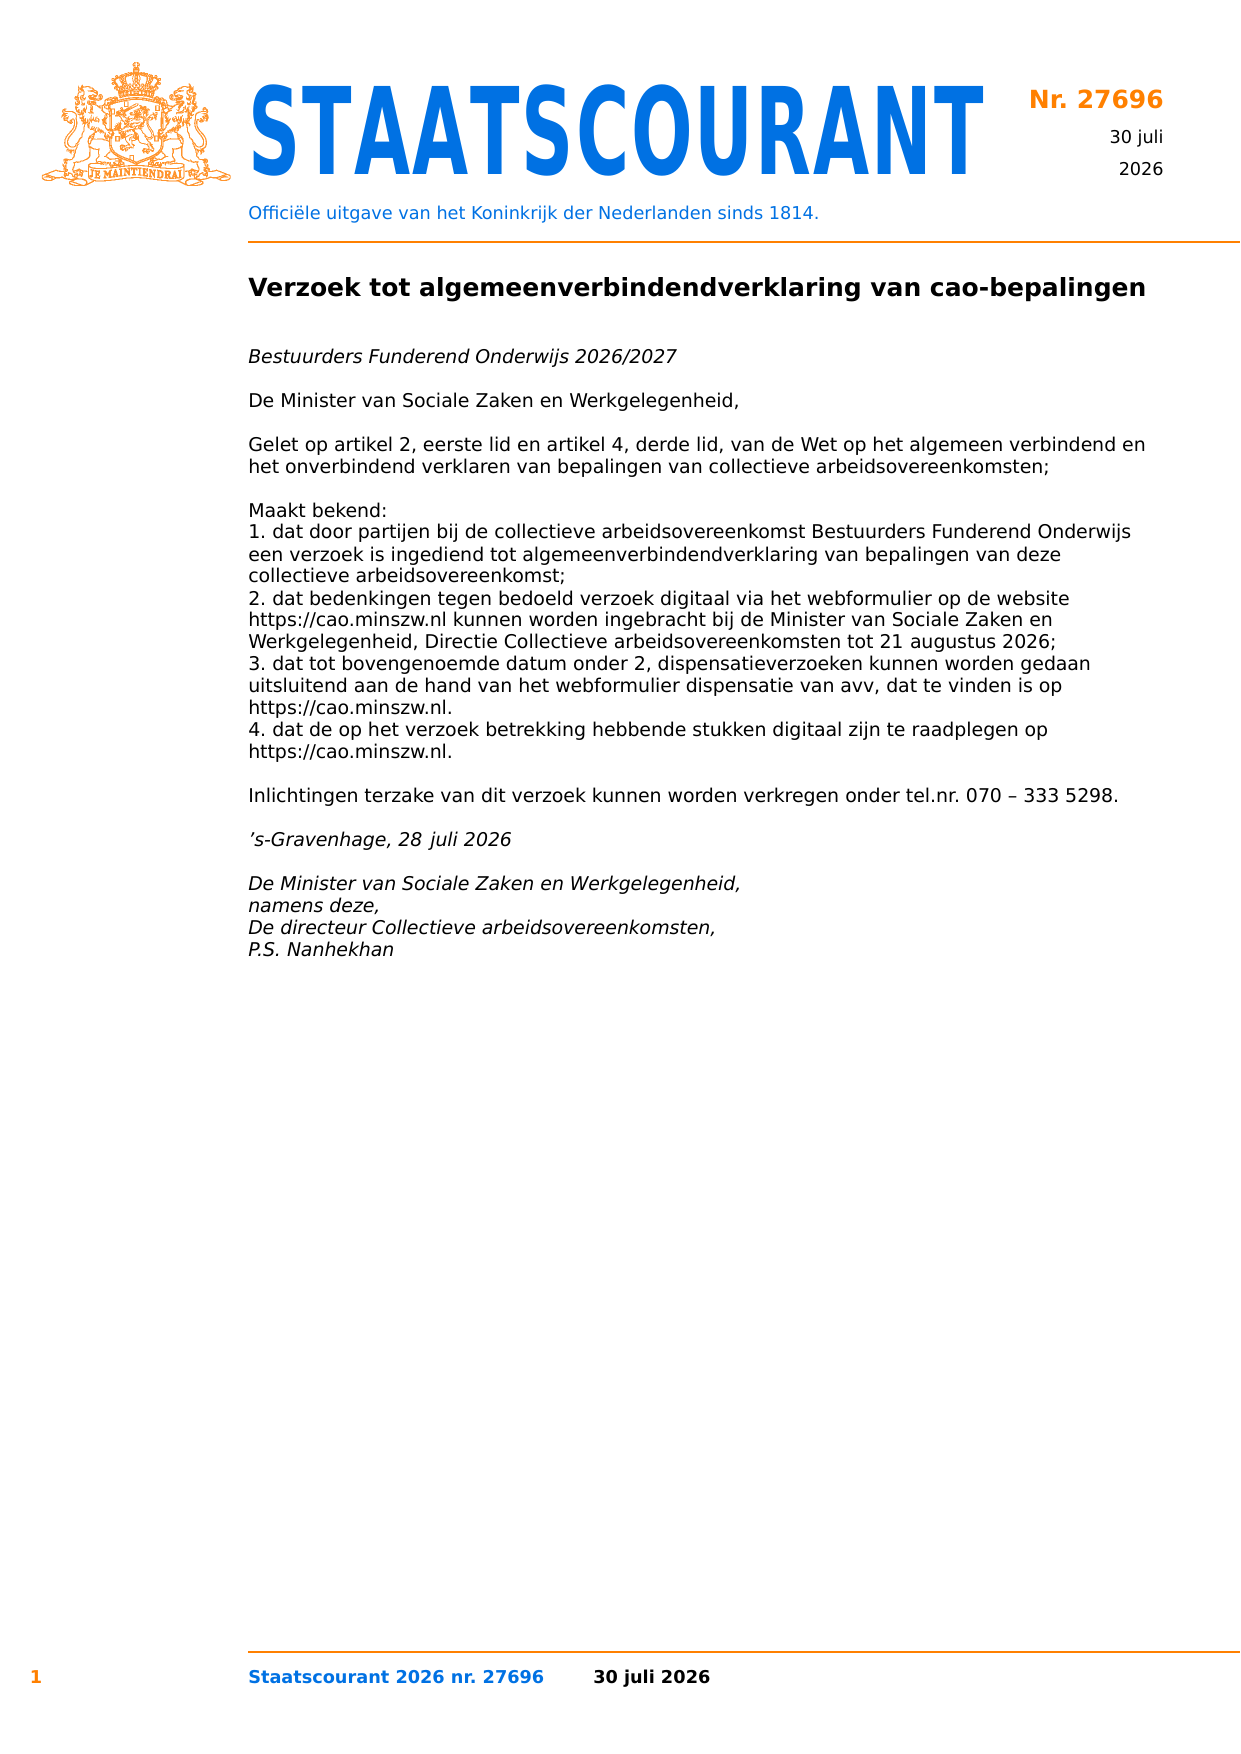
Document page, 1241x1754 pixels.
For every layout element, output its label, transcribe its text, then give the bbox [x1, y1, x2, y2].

text Gelet op artikel 2, eerste lid en artikel 4, derde lid, van de Wet op het algemeen verbindend en het onverbindend verklaren van bepalingen van collectieve arbeidsovereenkomsten; [248, 434, 1163, 478]
text De Minister van Sociale Zaken en Werkgelegenheid, [248, 390, 1163, 412]
text Bestuurders Funderend Onderwijs 2026/2027 [248, 346, 1163, 368]
text 4. dat de op het verzoek betrekking hebbende stukken digitaal zijn te raadplegen op https://cao.minszw.nl. [248, 719, 1163, 763]
text 3. dat tot bovengenoemde datum onder 2, dispensatieverzoeken kunnen worden gedaan uitsluitend aan de hand van het webformulier dispensatie van avv, dat te vinden is op https://cao.minszw.nl. [248, 653, 1163, 719]
table_cell 2026 [998, 153, 1240, 203]
text ’s-Gravenhage, 28 juli 2026 [248, 829, 1163, 851]
subtitle Verzoek tot algemeenverbindendverklaring van cao-bepalingen [248, 273, 1163, 302]
text De Minister van Sociale Zaken en Werkgelegenheid, namens deze, De directeur Collectieve arbeidsovereenkomsten, P.S. Nanhekhan [248, 873, 1163, 961]
table_cell Officiële uitgave van het Koninkrijk der Nederlanden sinds 1814. [248, 203, 1240, 241]
picture [41, 62, 231, 186]
table_header Nr. 27696 [998, 62, 1240, 121]
text Maakt bekend: [248, 499, 1163, 521]
table_header STAATSCOURANT [248, 62, 998, 203]
text Inlichtingen terzake van dit verzoek kunnen worden verkregen onder tel.nr. 070 – 333 5298. [248, 785, 1163, 807]
text 2. dat bedenkingen tegen bedoeld verzoek digitaal via het webformulier op de website https://cao.minszw.nl kunnen worden ingebracht bij de Minister van Sociale Zaken en Werkgelegenheid, Directie Collectieve arbeidsovereenkomsten tot 21 augustus 2026; [248, 587, 1163, 653]
table_header [25, 62, 248, 241]
table_cell 30 juli [998, 121, 1240, 153]
text 1. dat door partijen bij de collectieve arbeidsovereenkomst Bestuurders Funderend Onderwijs een verzoek is ingediend tot algemeenverbindendverklaring van bepalingen van deze collectieve arbeidsovereenkomst; [248, 521, 1163, 587]
